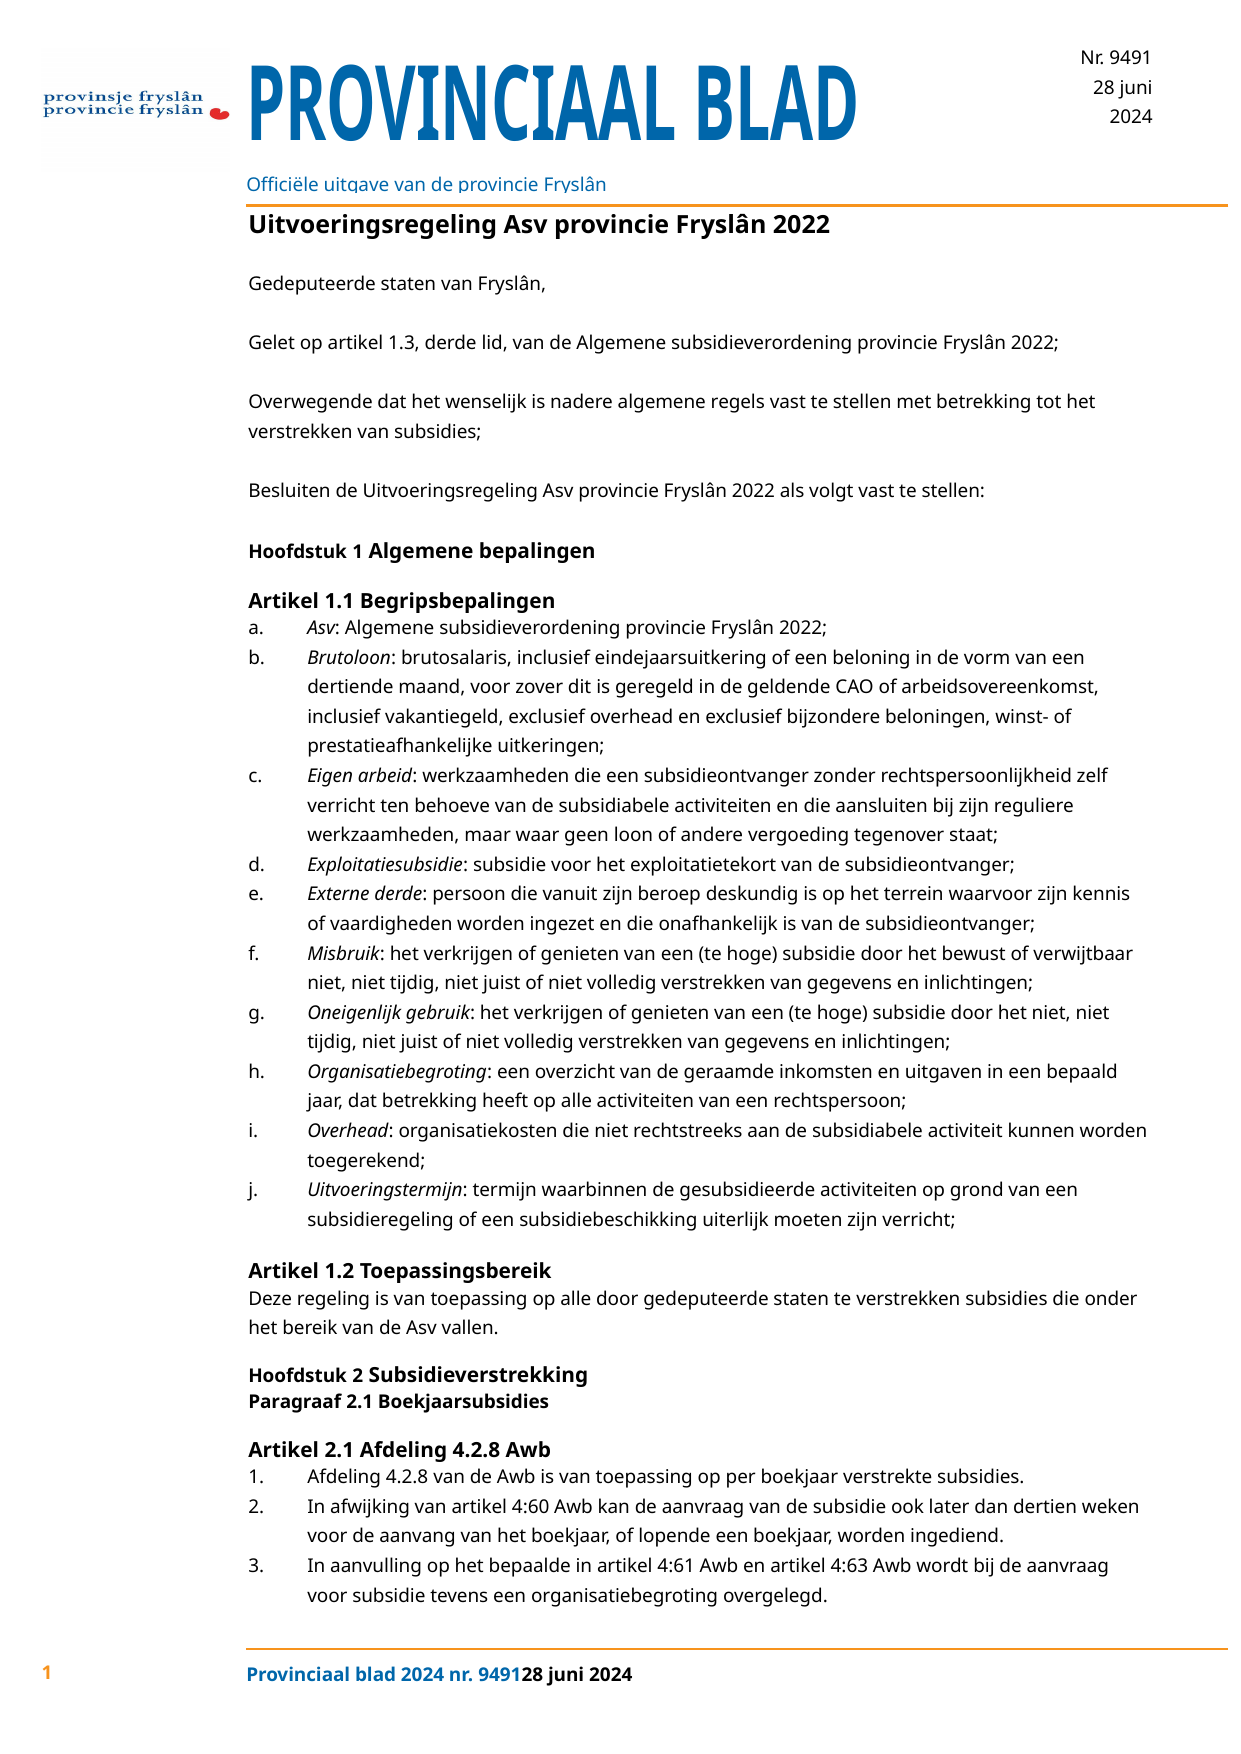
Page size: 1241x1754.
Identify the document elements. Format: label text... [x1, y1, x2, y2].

text Uitvoeringsregeling Asv provincie Fryslân 2022 [248, 207, 1152, 241]
list Misbruik: het verkrijgen of genieten van een (te hoge) subsidie door het bewust of verwijtbaar niet, niet tijdig, niet juist of niet volledig verstrekken van gegevens en inlichtingen; [248, 940, 1152, 995]
list Afdeling 4.2.8 van de Awb is van toepassing op per boekjaar verstrekte subsidies. [248, 1463, 1152, 1489]
list Brutoloon: brutosalaris, inclusief eindejaarsuitkering of een beloning in de vorm van een dertiende maand, voor zover dit is geregeld in de geldende CAO of arbeidsovereenkomst, inclusief vakantiegeld, exclusief overhead en exclusief bijzondere beloningen, winst- of prestatieafhankelijke uitkeringen; [248, 644, 1152, 758]
list Externe derde: persoon die vanuit zijn beroep deskundig is op het terrein waarvoor zijn kennis of vaardigheden worden ingezet en die onafhankelijk is van de subsidieontvanger; [248, 881, 1152, 936]
list Overhead: organisatiekosten die niet rechtstreeks aan de subsidiabele activiteit kunnen worden toegerekend; [248, 1117, 1152, 1172]
text Artikel 1.1 Begripsbepalingen [248, 586, 1152, 614]
list In afwijking van artikel 4:60 Awb kan de aanvraag van de subsidie ook later dan dertien weken voor de aanvang van het boekjaar, of lopende een boekjaar, worden ingediend. [248, 1493, 1152, 1548]
text Gelet op artikel 1.3, derde lid, van de Algemene subsidieverordening provincie Fryslân 2022; [248, 329, 1152, 355]
list Uitvoeringstermijn: termijn waarbinnen de gesubsidieerde activiteiten op grond van een subsidieregeling of een subsidiebeschikking uiterlijk moeten zijn verricht; [248, 1176, 1152, 1232]
text Hoofdstuk 2 Subsidieverstrekking [248, 1360, 1152, 1388]
text Artikel 2.1 Afdeling 4.2.8 Awb [248, 1435, 1152, 1463]
text Paragraaf 2.1 Boekjaarsubsidies [248, 1388, 1152, 1414]
list Oneigenlijk gebruik: het verkrijgen of genieten van een (te hoge) subsidie door het niet, niet tijdig, niet juist of niet volledig verstrekken van gegevens en inlichtingen; [248, 999, 1152, 1054]
text Overwegende dat het wenselijk is nadere algemene regels vast te stellen met betrekking tot het verstrekken van subsidies; [248, 389, 1152, 444]
picture [41, 47, 231, 172]
text Besluiten de Uitvoeringsregeling Asv provincie Fryslân 2022 als volgt vast te stellen: [248, 477, 1152, 503]
text Artikel 1.2 Toepassingsbereik [248, 1256, 1152, 1285]
list In aanvulling op het bepaalde in artikel 4:61 Awb en artikel 4:63 Awb wordt bij de aanvraag voor subsidie tevens een organisatiebegroting overgelegd. [248, 1552, 1152, 1607]
list Exploitatiesubsidie: subsidie voor het exploitatietekort van de subsidieontvanger; [248, 851, 1152, 877]
text Gedeputeerde staten van Fryslân, [248, 270, 1152, 296]
text Deze regeling is van toepassing op alle door gedeputeerde staten te verstrekken subsidies die onder het bereik van de Asv vallen. [248, 1285, 1152, 1340]
text Hoofdstuk 1 Algemene bepalingen [248, 537, 1152, 565]
list Organisatiebegroting: een overzicht van de geraamde inkomsten en uitgaven in een bepaald jaar, dat betrekking heeft op alle activiteiten van een rechtspersoon; [248, 1058, 1152, 1113]
list Eigen arbeid: werkzaamheden die een subsidieontvanger zonder rechtspersoonlijkheid zelf verricht ten behoeve van de subsidiabele activiteiten en die aansluiten bij zijn reguliere werkzaamheden, maar waar geen loon of andere vergoeding tegenover staat; [248, 762, 1152, 847]
list Asv: Algemene subsidieverordening provincie Fryslân 2022; [248, 614, 1152, 640]
